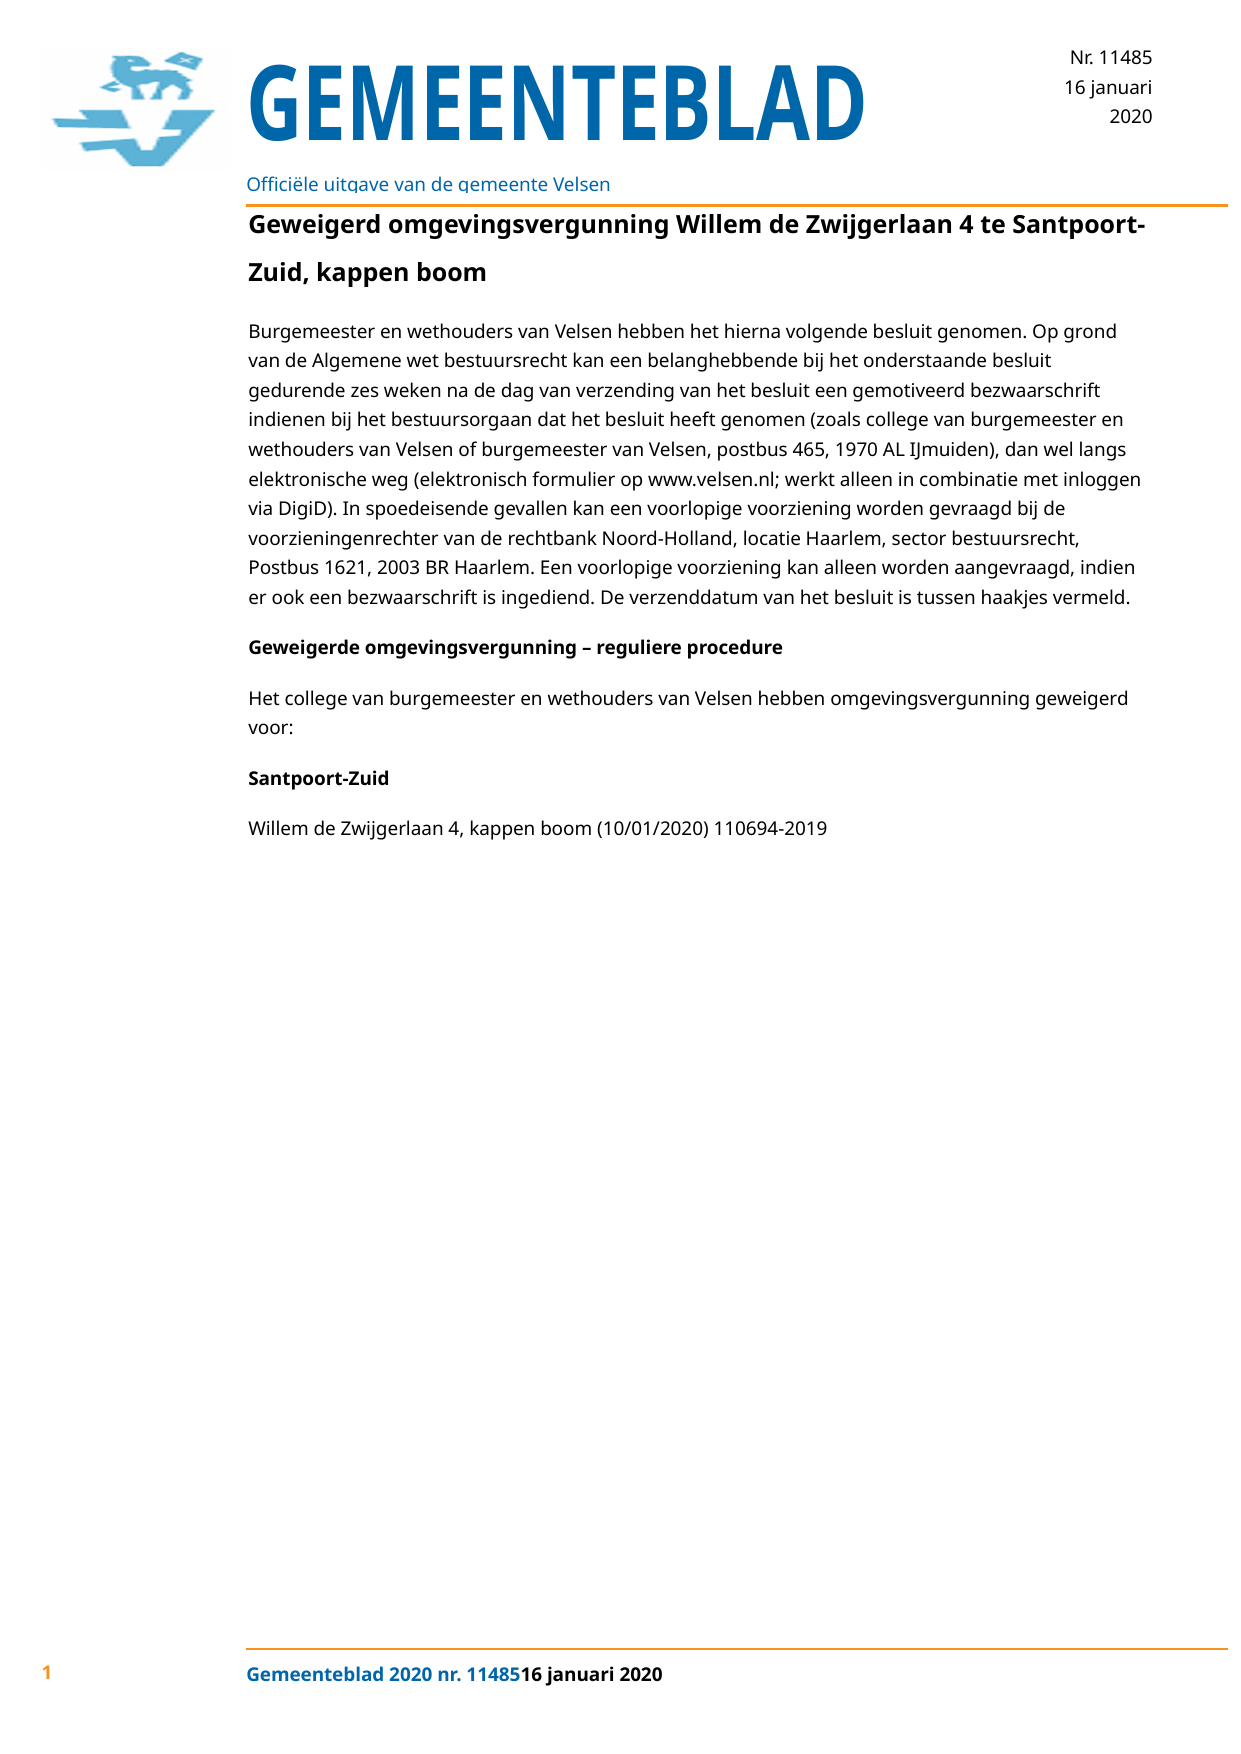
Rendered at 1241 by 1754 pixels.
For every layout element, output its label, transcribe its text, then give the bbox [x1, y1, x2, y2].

text Het college van burgemeester en wethouders van Velsen hebben omgevingsvergunning geweigerd voor: [248, 685, 1152, 740]
text Burgemeester en wethouders van Velsen hebben het hierna volgende besluit genomen. Op grond van de Algemene wet bestuursrecht kan een belanghebbende bij het onderstaande besluit gedurende zes weken na de dag van verzending van het besluit een gemotiveerd bezwaarschrift indienen bij het bestuursorgaan dat het besluit heeft genomen (zoals college van burgemeester en wethouders van Velsen of burgemeester van Velsen, postbus 465, 1970 AL IJmuiden), dan wel langs elektronische weg (elektronisch formulier op www.velsen.nl; werkt alleen in combinatie met inloggen via DigiD). In spoedeisende gevallen kan een voorlopige voorziening worden gevraagd bij de voorzieningenrechter van de rechtbank Noord-Holland, locatie Haarlem, sector bestuursrecht, Postbus 1621, 2003 BR Haarlem. Een voorlopige voorziening kan alleen worden aangevraagd, indien er ook een bezwaarschrift is ingediend. De verzenddatum van het besluit is tussen haakjes vermeld. [248, 318, 1152, 610]
text Santpoort-Zuid [248, 765, 1152, 791]
picture [41, 47, 231, 172]
text Geweigerd omgevingsvergunning Willem de Zwijgerlaan 4 te Santpoort-Zuid, kappen boom [248, 207, 1152, 288]
text Willem de Zwijgerlaan 4, kappen boom (10/01/2020) 110694-2019 [248, 815, 1152, 841]
text Geweigerde omgevingsvergunning – reguliere procedure [248, 634, 1152, 660]
